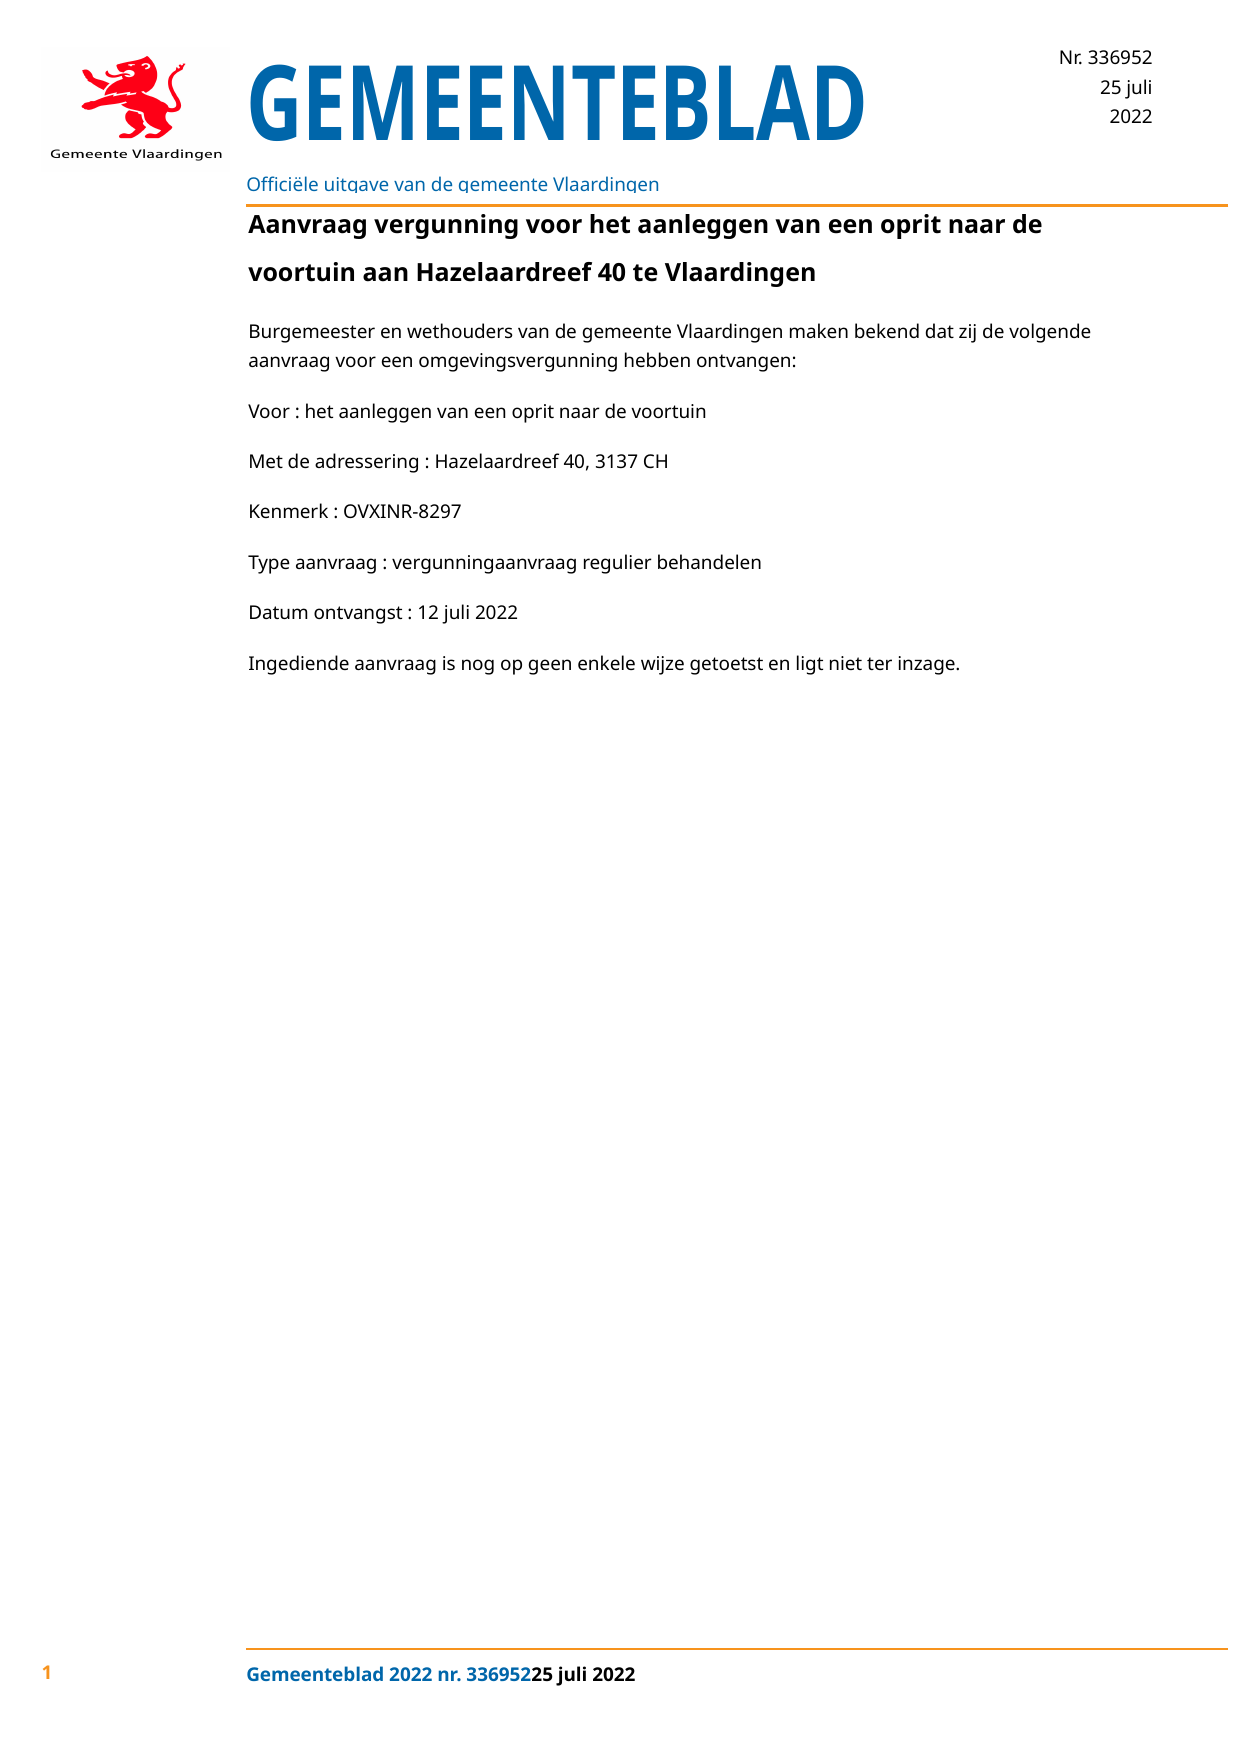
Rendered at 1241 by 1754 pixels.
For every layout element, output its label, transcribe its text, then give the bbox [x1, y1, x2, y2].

text Ingediende aanvraag is nog op geen enkele wijze getoetst en ligt niet ter inzage. [248, 650, 1152, 676]
text Datum ontvangst : 12 juli 2022 [248, 599, 1152, 625]
picture [41, 47, 231, 172]
text Kenmerk : OVXINR-8297 [248, 499, 1152, 524]
text Burgemeester en wethouders van de gemeente Vlaardingen maken bekend dat zij de volgende aanvraag voor een omgevingsvergunning hebben ontvangen: [248, 318, 1152, 373]
text Type aanvraag : vergunningaanvraag regulier behandelen [248, 549, 1152, 575]
text Aanvraag vergunning voor het aanleggen van een oprit naar de voortuin aan Hazelaardreef 40 te Vlaardingen [248, 207, 1152, 288]
text Met de adressering : Hazelaardreef 40, 3137 CH [248, 448, 1152, 474]
text Voor : het aanleggen van een oprit naar de voortuin [248, 398, 1152, 424]
